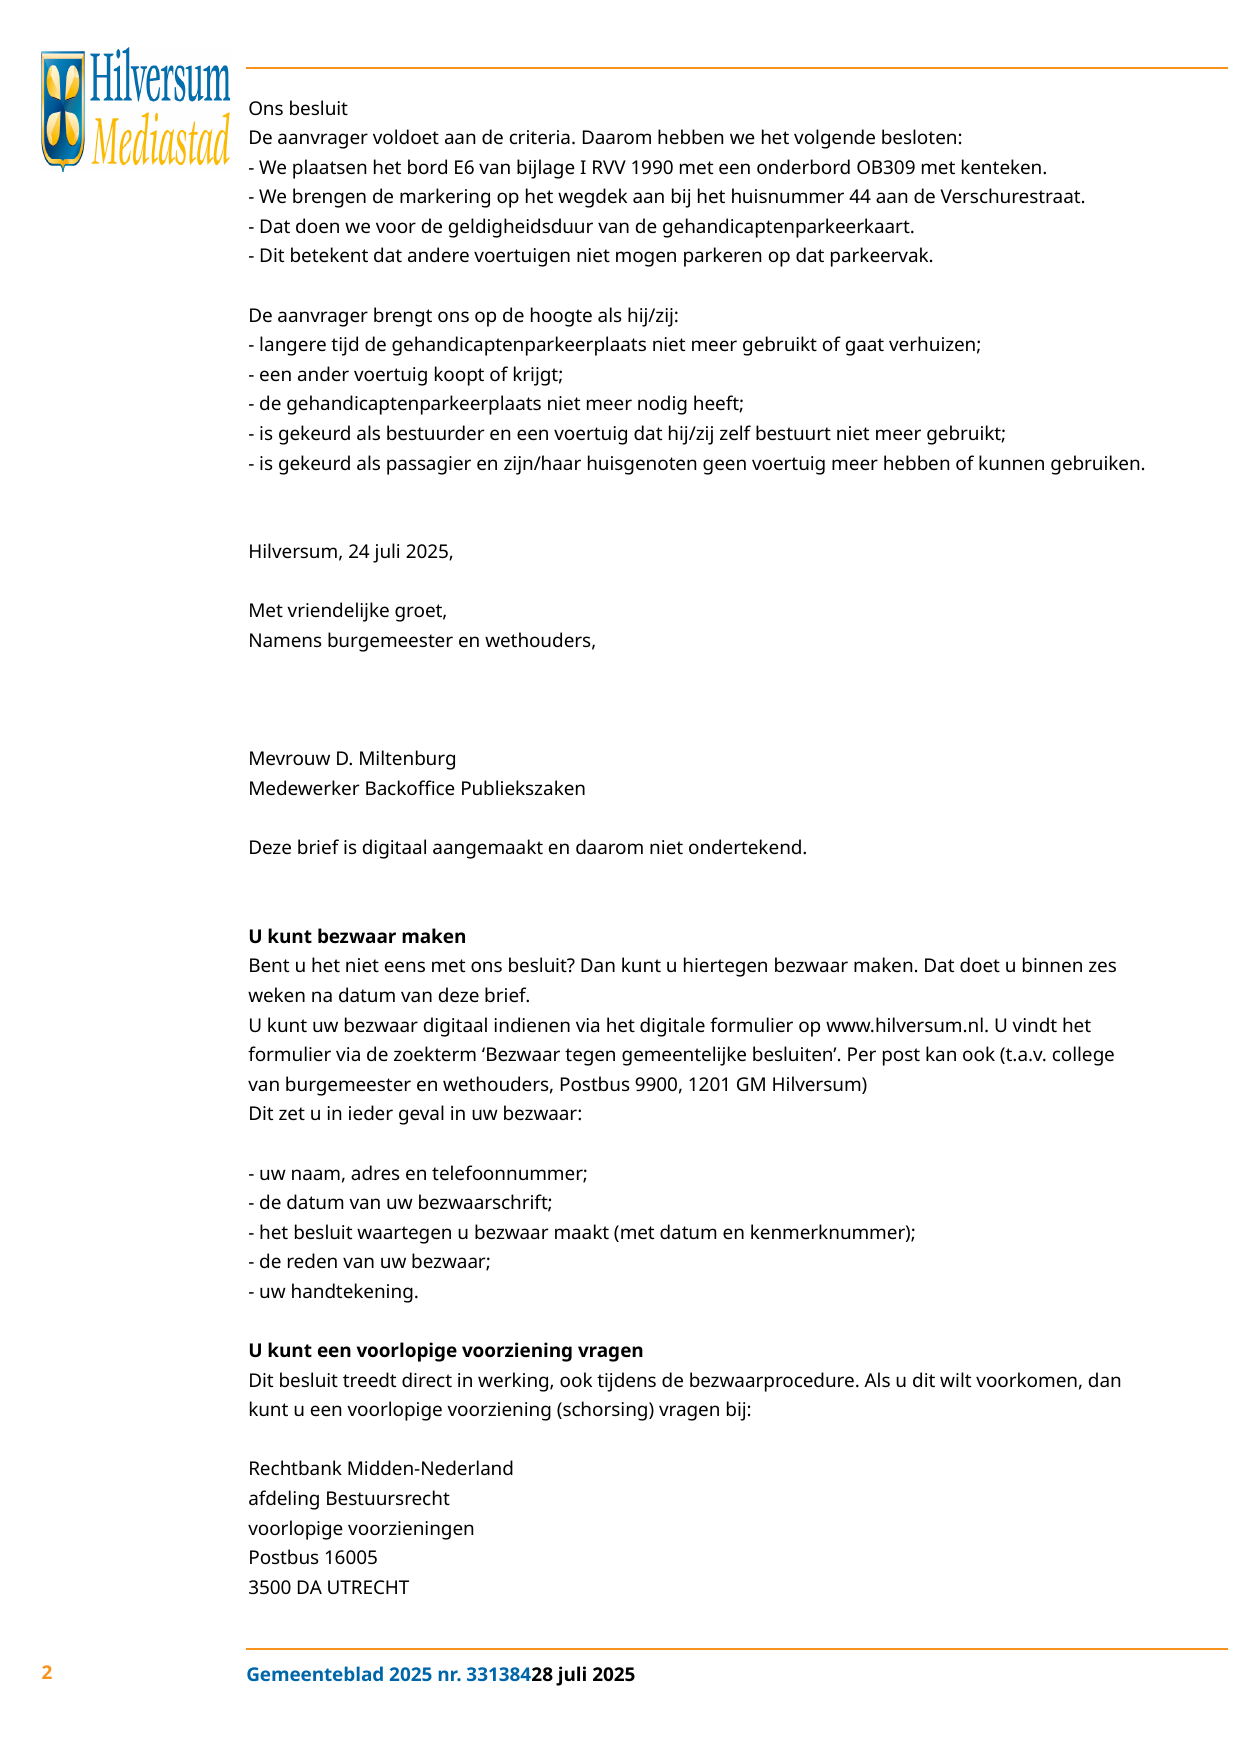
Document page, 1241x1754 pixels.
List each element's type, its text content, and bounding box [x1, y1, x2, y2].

text - uw handtekening. [248, 1278, 1152, 1304]
text - een ander voertuig koopt of krijgt; [248, 361, 1152, 387]
text - We plaatsen het bord E6 van bijlage I RVV 1990 met een onderbord OB309 met kenteken. [248, 154, 1152, 180]
text 3500 DA UTRECHT [248, 1574, 1152, 1600]
text - de reden van uw bezwaar; [248, 1248, 1152, 1274]
text U kunt een voorlopige voorziening vragen [248, 1337, 1152, 1363]
text - Dat doen we voor de geldigheidsduur van de gehandicaptenparkeerkaart. [248, 213, 1152, 239]
text U kunt uw bezwaar digitaal indienen via het digitale formulier op www.hilversum.nl. U vindt het formulier via de zoekterm ‘Bezwaar tegen gemeentelijke besluiten’. Per post kan ook (t.a.v. college van burgemeester en wethouders, Postbus 9900, 1201 GM Hilversum) [248, 1012, 1152, 1097]
text - We brengen de markering op het wegdek aan bij het huisnummer 44 aan de Verschurestraat. [248, 183, 1152, 209]
text Rechtbank Midden-Nederland [248, 1456, 1152, 1481]
text Dit zet u in ieder geval in uw bezwaar: [248, 1101, 1152, 1126]
text U kunt bezwaar maken [248, 923, 1152, 949]
text - is gekeurd als passagier en zijn/haar huisgenoten geen voertuig meer hebben of kunnen gebruiken. [248, 450, 1152, 476]
text Postbus 16005 [248, 1544, 1152, 1570]
text Mevrouw D. Miltenburg [248, 746, 1152, 771]
picture [41, 47, 231, 172]
text - is gekeurd als bestuurder en een voertuig dat hij/zij zelf bestuurt niet meer gebruikt; [248, 420, 1152, 446]
text - langere tijd de gehandicaptenparkeerplaats niet meer gebruikt of gaat verhuizen; [248, 331, 1152, 357]
text voorlopige voorzieningen [248, 1515, 1152, 1541]
text Namens burgemeester en wethouders, [248, 627, 1152, 653]
text Hilversum, 24 juli 2025, [248, 538, 1152, 564]
text De aanvrager voldoet aan de criteria. Daarom hebben we het volgende besloten: [248, 124, 1152, 150]
text Deze brief is digitaal aangemaakt en daarom niet ondertekend. [248, 834, 1152, 860]
text - Dit betekent dat andere voertuigen niet mogen parkeren op dat parkeervak. [248, 243, 1152, 268]
text - het besluit waartegen u bezwaar maakt (met datum en kenmerknummer); [248, 1219, 1152, 1245]
text Dit besluit treedt direct in werking, ook tijdens de bezwaarprocedure. Als u dit wilt voorkomen, dan kunt u een voorlopige voorziening (schorsing) vragen bij: [248, 1367, 1152, 1422]
text Medewerker Backoffice Publiekszaken [248, 775, 1152, 801]
text afdeling Bestuursrecht [248, 1485, 1152, 1511]
text - de gehandicaptenparkeerplaats niet meer nodig heeft; [248, 391, 1152, 416]
text - uw naam, adres en telefoonnummer; [248, 1160, 1152, 1186]
text Bent u het niet eens met ons besluit? Dan kunt u hiertegen bezwaar maken. Dat doet u binnen zes weken na datum van deze brief. [248, 953, 1152, 1008]
text - de datum van uw bezwaarschrift; [248, 1189, 1152, 1215]
text Ons besluit [248, 95, 1152, 121]
text De aanvrager brengt ons op de hoogte als hij/zij: [248, 302, 1152, 328]
text Met vriendelijke groet, [248, 598, 1152, 623]
